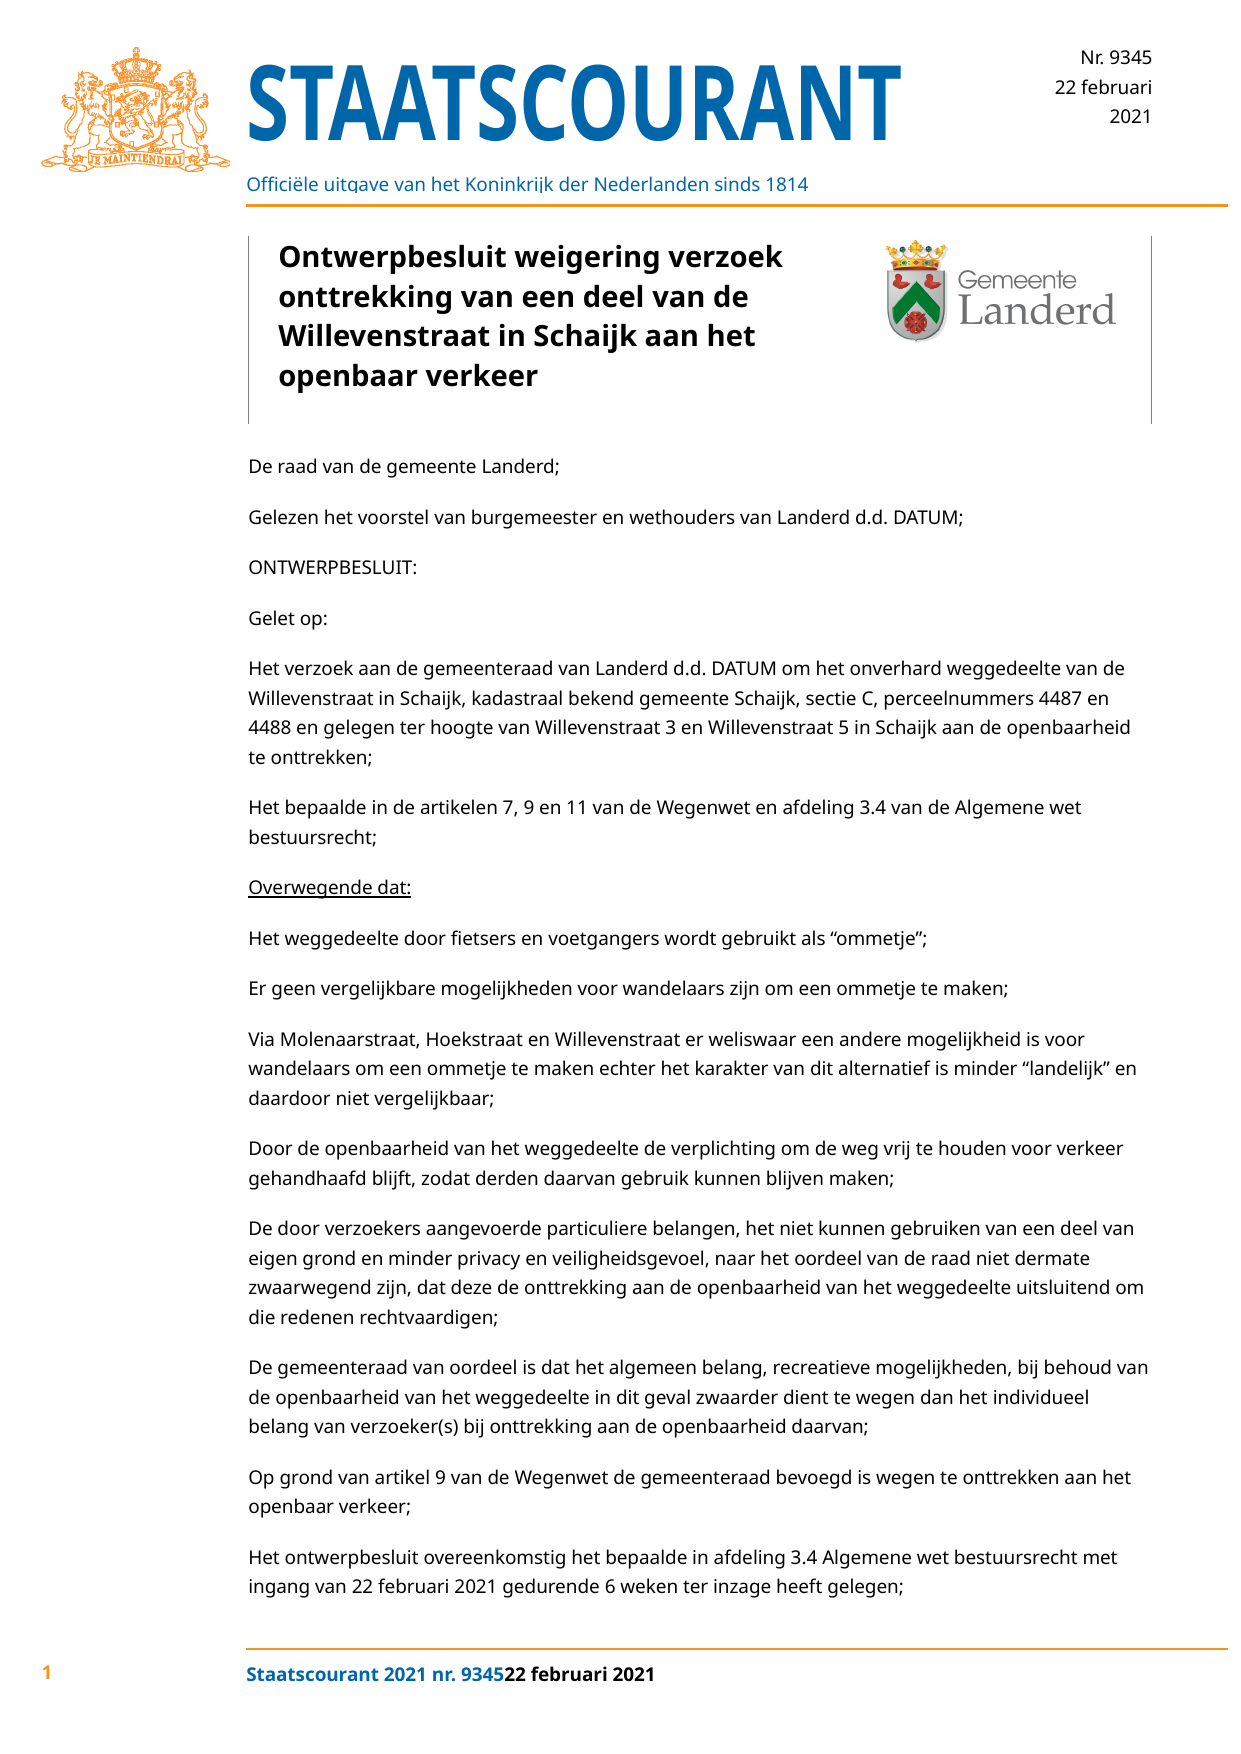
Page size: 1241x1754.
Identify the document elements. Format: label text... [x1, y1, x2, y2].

text Het weggedeelte door fietsers en voetgangers wordt gebruikt als “ommetje”; [248, 925, 1152, 951]
text Het verzoek aan de gemeenteraad van Landerd d.d. DATUM om het onverhard weggedeelte van de Willevenstraat in Schaijk, kadastraal bekend gemeente Schaijk, sectie C, perceelnummers 4487 en 4488 en gelegen ter hoogte van Willevenstraat 3 en Willevenstraat 5 in Schaijk aan de openbaarheid te onttrekken; [248, 655, 1152, 770]
text Door de openbaarheid van het weggedeelte de verplichting om de weg vrij te houden voor verkeer gehandhaafd blijft, zodat derden daarvan gebruik kunnen blijven maken; [248, 1135, 1152, 1191]
picture [882, 236, 1119, 348]
table_header [850, 236, 1151, 424]
text De gemeenteraad van oordeel is dat het algemeen belang, recreatieve mogelijkheden, bij behoud van de openbaarheid van het weggedeelte in dit geval zwaarder dient te wegen dan het individueel belang van verzoeker(s) bij onttrekking aan de openbaarheid daarvan; [248, 1354, 1152, 1439]
text Het bepaalde in de artikelen 7, 9 en 11 van de Wegenwet en afdeling 3.4 van de Algemene wet bestuursrecht; [248, 794, 1152, 850]
text De door verzoekers aangevoerde particuliere belangen, het niet kunnen gebruiken van een deel van eigen grond en minder privacy en veiligheidsgevoel, naar het oordeel van de raad niet dermate zwaarwegend zijn, dat deze de onttrekking aan de openbaarheid van het weggedeelte uitsluitend om die redenen rechtvaardigen; [248, 1215, 1152, 1330]
text Gelezen het voorstel van burgemeester en wethouders van Landerd d.d. DATUM; [248, 504, 1152, 530]
text Er geen vergelijkbare mogelijkheden voor wandelaars zijn om een ommetje te maken; [248, 975, 1152, 1001]
text Via Molenaarstraat, Hoekstraat en Willevenstraat er weliswaar een andere mogelijkheid is voor wandelaars om een ommetje te maken echter het karakter van dit alternatief is minder “landelijk” en daardoor niet vergelijkbaar; [248, 1026, 1152, 1111]
text Gelet op: [248, 605, 1152, 631]
table_header Ontwerpbesluit weigering verzoek onttrekking van een deel van de Willevenstraat in Schaijk aan het openbaar verkeer [249, 236, 850, 424]
text Het ontwerpbesluit overeenkomstig het bepaalde in afdeling 3.4 Algemene wet bestuursrecht met ingang van 22 februari 2021 gedurende 6 weken ter inzage heeft gelegen; [248, 1544, 1152, 1599]
picture [41, 47, 231, 172]
text ONTWERPBESLUIT: [248, 554, 1152, 580]
text Overwegende dat: [248, 874, 1152, 900]
text Op grond van artikel 9 van de Wegenwet de gemeenteraad bevoegd is wegen te onttrekken aan het openbaar verkeer; [248, 1464, 1152, 1519]
text De raad van de gemeente Landerd; [248, 454, 1152, 479]
